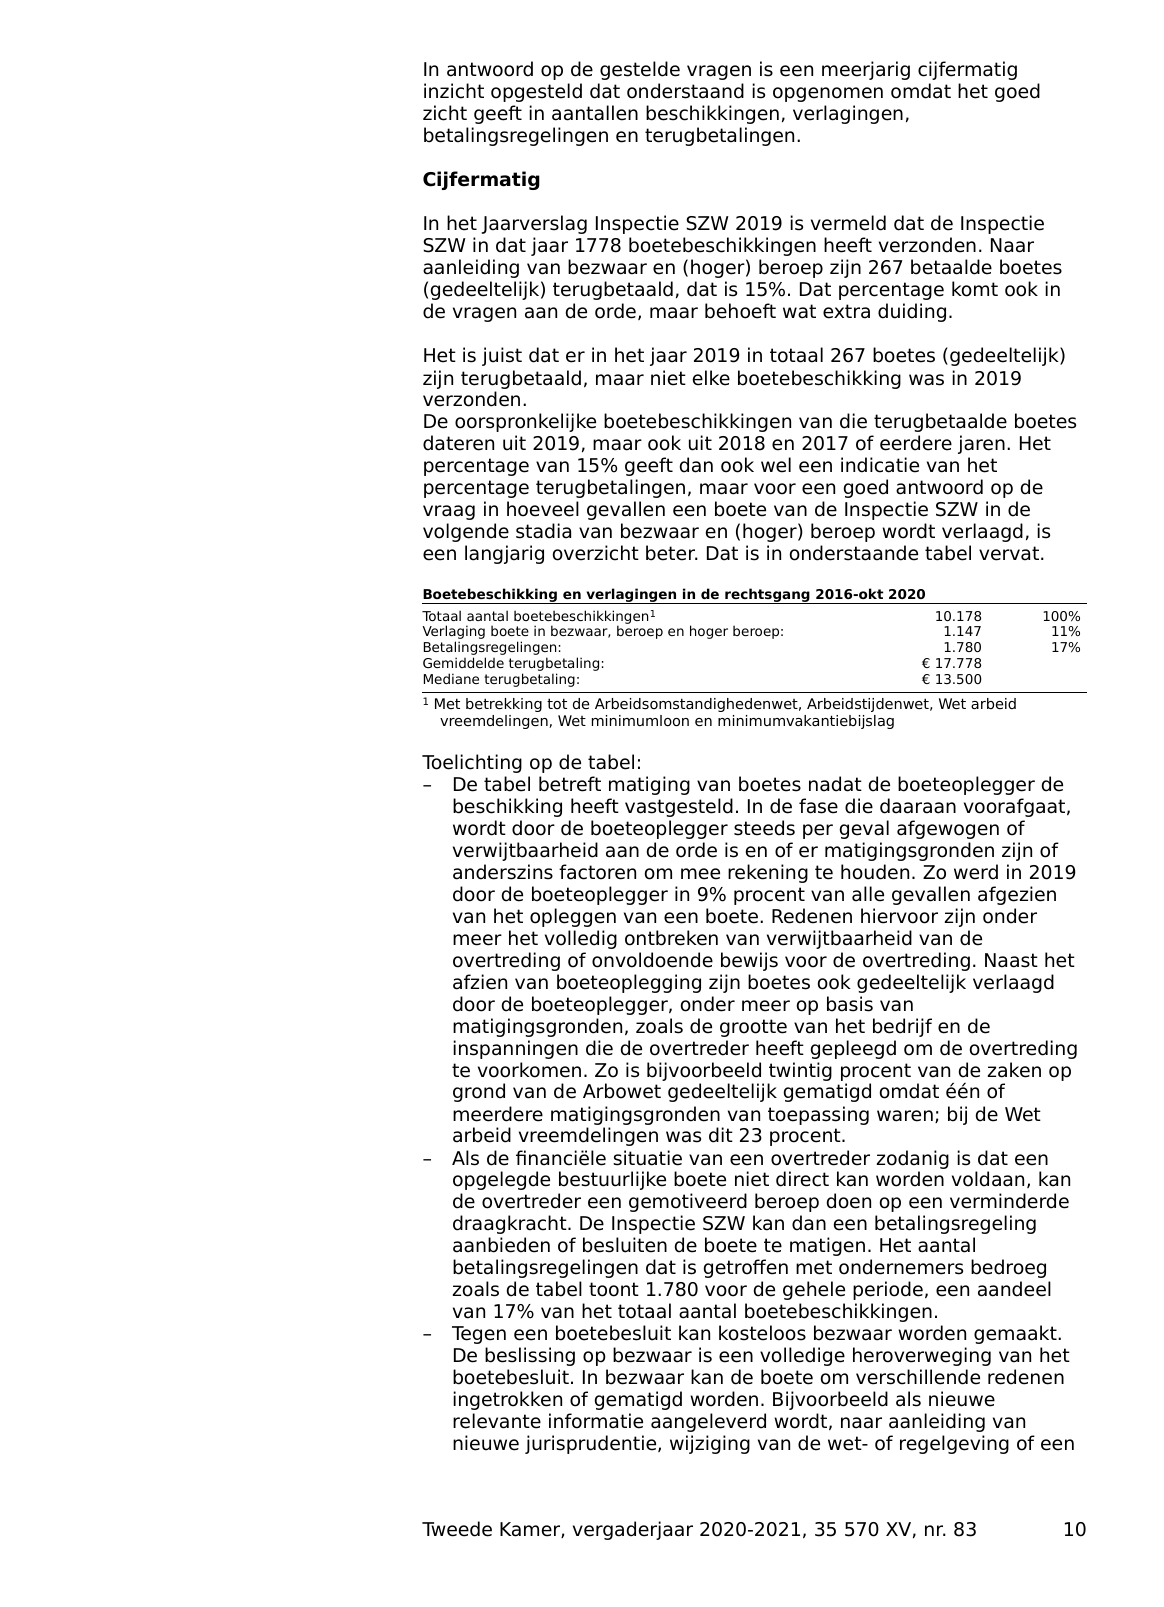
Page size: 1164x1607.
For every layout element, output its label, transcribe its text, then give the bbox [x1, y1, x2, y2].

table_cell Gemiddelde terugbetaling: [422, 656, 877, 671]
text In het Jaarverslag Inspectie SZW 2019 is vermeld dat de Inspectie SZW in dat jaar 1778 boetebeschikkingen heeft verzonden. Naar aanleiding van bezwaar en (hoger) beroep zijn 267 betaalde boetes (gedeeltelijk) terugbetaald, dat is 15%. Dat percentage komt ook in de vragen aan de orde, maar behoeft wat extra duiding. [422, 213, 1087, 323]
text – De tabel betreft matiging van boetes nadat de boeteoplegger de beschikking heeft vastgesteld. In de fase die daaraan voorafgaat, wordt door de boeteoplegger steeds per geval afgewogen of verwijtbaarheid aan de orde is en of er matigingsgronden zijn of anderszins factoren om mee rekening te houden. Zo werd in 2019 door de boeteoplegger in 9% procent van alle gevallen afgezien van het opleggen van een boete. Redenen hiervoor zijn onder meer het volledig ontbreken van verwijtbaarheid van de overtreding of onvoldoende bewijs voor de overtreding. Naast het afzien van boeteoplegging zijn boetes ook gedeeltelijk verlaagd door de boeteoplegger, onder meer op basis van matigingsgronden, zoals de grootte van het bedrijf en de inspanningen die de overtreder heeft gepleegd om de overtreding te voorkomen. Zo is bijvoorbeeld twintig procent van de zaken op grond van de Arbowet gedeeltelijk gematigd omdat één of meerdere matigingsgronden van toepassing waren; bij de Wet arbeid vreemdelingen was dit 23 procent. [422, 774, 1087, 1147]
table_cell € 17.778 [877, 656, 988, 671]
table_cell 1.147 [877, 624, 988, 640]
text – Als de financiële situatie van een overtreder zodanig is dat een opgelegde bestuurlijke boete niet direct kan worden voldaan, kan de overtreder een gemotiveerd beroep doen op een verminderde draagkracht. De Inspectie SZW kan dan een betalingsregeling aanbieden of besluiten de boete te matigen. Het aantal betalingsregelingen dat is getroffen met ondernemers bedroeg zoals de tabel toont 1.780 voor de gehele periode, een aandeel van 17% van het totaal aantal boetebeschikkingen. [422, 1147, 1087, 1323]
table_cell Totaal aantal boetebeschikkingen1 [422, 604, 877, 624]
text Toelichting op de tabel: [422, 752, 1087, 774]
table_cell 1.780 [877, 640, 988, 656]
table_cell Betalingsregelingen: [422, 640, 877, 656]
table_cell 1 Met betrekking tot de Arbeidsomstandighedenwet, Arbeidstijdenwet, Wet arbeid vreemdelingen, Wet minimumloon en minimumvakantiebijslag [422, 693, 1087, 729]
subtitle Cijfermatig [422, 169, 1087, 191]
text De oorspronkelijke boetebeschikkingen van die terugbetaalde boetes dateren uit 2019, maar ook uit 2018 en 2017 of eerdere jaren. Het percentage van 15% geeft dan ook wel een indicatie van het percentage terugbetalingen, maar voor een goed antwoord op de vraag in hoeveel gevallen een boete van de Inspectie SZW in de volgende stadia van bezwaar en (hoger) beroep wordt verlaagd, is een langjarig overzicht beter. Dat is in onderstaande tabel vervat. [422, 411, 1087, 565]
table_header Boetebeschikking en verlagingen in de rechtsgang 2016-okt 2020 [422, 587, 1087, 603]
table_cell Mediane terugbetaling: [422, 671, 877, 692]
table_cell [988, 656, 1087, 671]
table_cell 100% [988, 604, 1087, 624]
text In antwoord op de gestelde vragen is een meerjarig cijfermatig inzicht opgesteld dat onderstaand is opgenomen omdat het goed zicht geeft in aantallen beschikkingen, verlagingen, betalingsregelingen en terugbetalingen. [422, 59, 1087, 147]
table_cell [988, 671, 1087, 692]
text – Tegen een boetebesluit kan kosteloos bezwaar worden gemaakt. De beslissing op bezwaar is een volledige heroverweging van het boetebesluit. In bezwaar kan de boete om verschillende redenen ingetrokken of gematigd worden. Bijvoorbeeld als nieuwe relevante informatie aangeleverd wordt, naar aanleiding van nieuwe jurisprudentie, wijziging van de wet- of regelgeving of een [422, 1323, 1087, 1455]
table_cell 10.178 [877, 604, 988, 624]
table_cell € 13.500 [877, 671, 988, 692]
table_cell Verlaging boete in bezwaar, beroep en hoger beroep: [422, 624, 877, 640]
table_cell 11% [988, 624, 1087, 640]
table_cell 17% [988, 640, 1087, 656]
text Het is juist dat er in het jaar 2019 in totaal 267 boetes (gedeeltelijk) zijn terugbetaald, maar niet elke boetebeschikking was in 2019 verzonden. [422, 345, 1087, 411]
